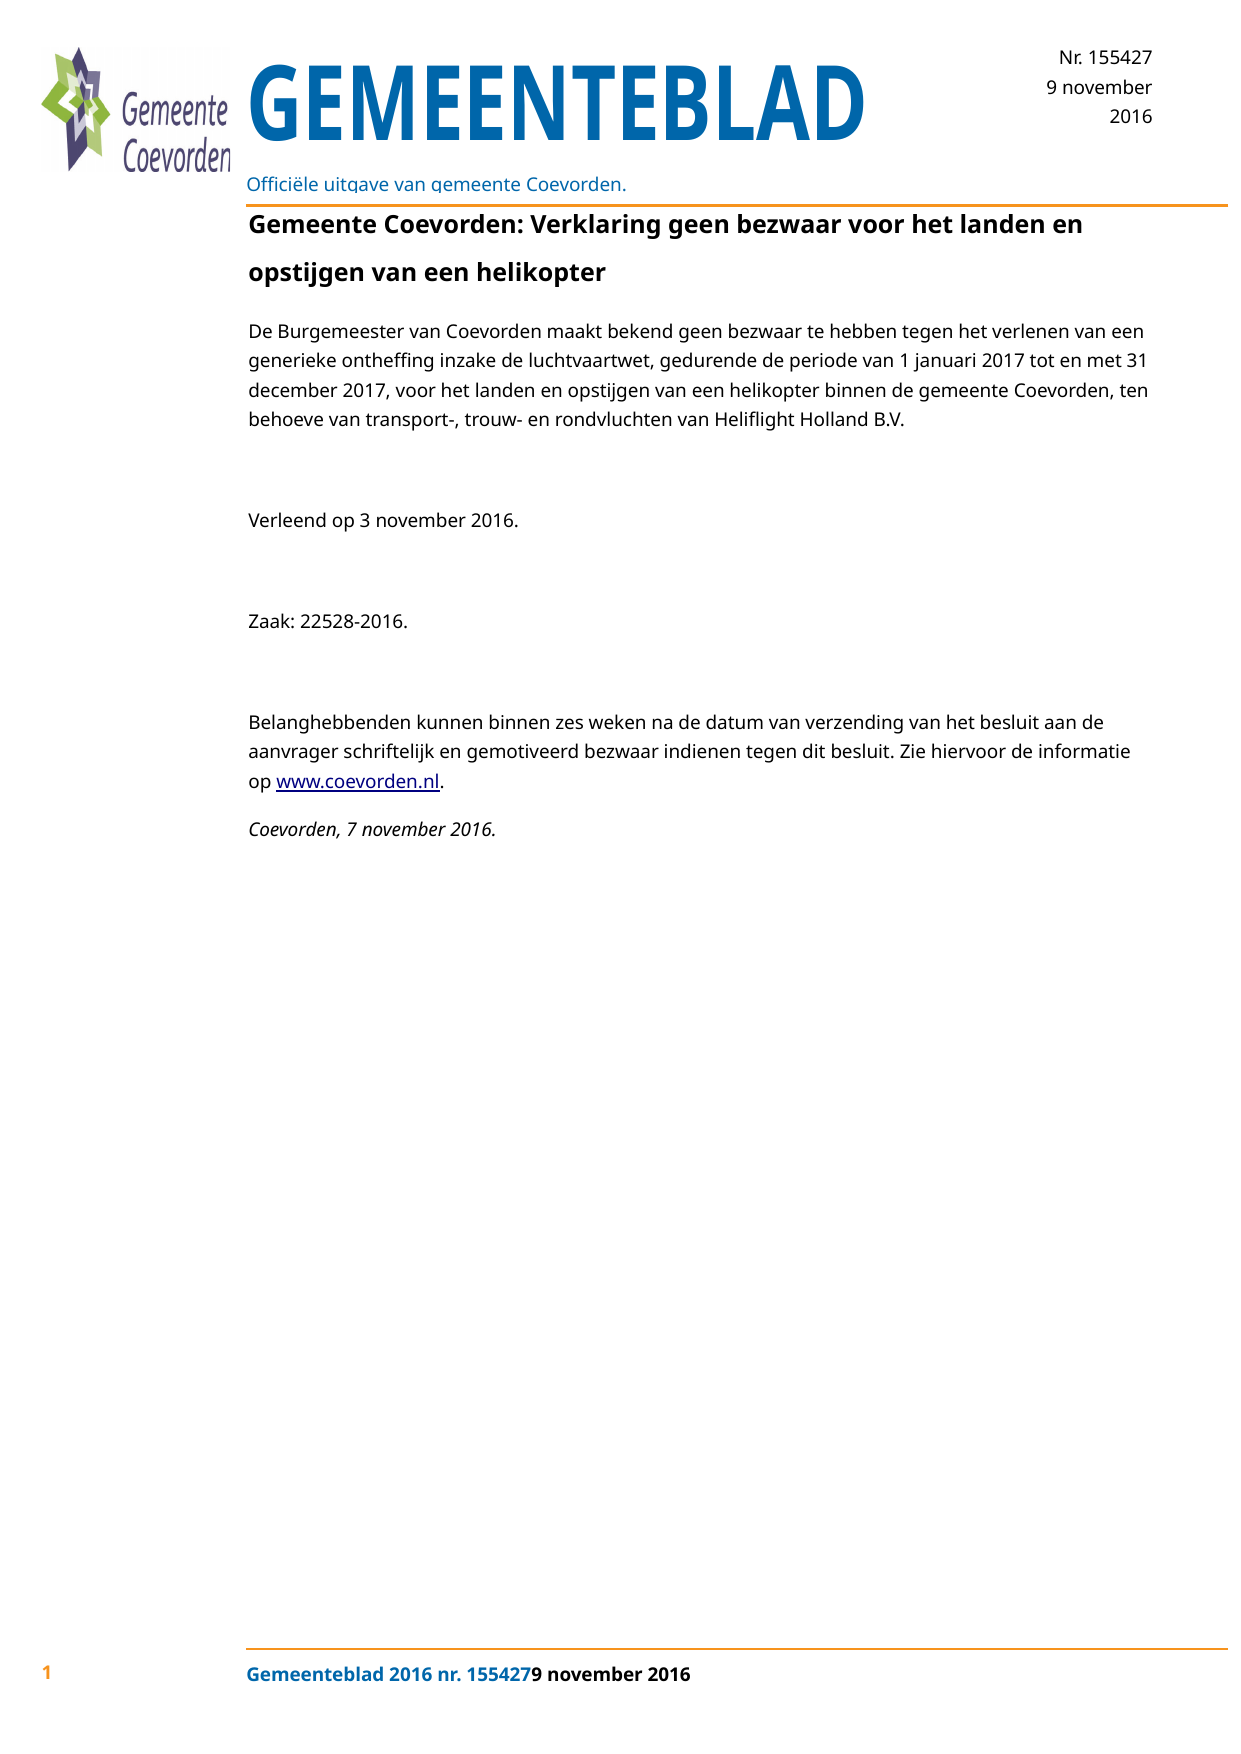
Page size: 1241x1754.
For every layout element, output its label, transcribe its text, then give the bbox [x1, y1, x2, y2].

picture [41, 47, 231, 172]
text De Burgemeester van Coevorden maakt bekend geen bezwaar te hebben tegen het verlenen van een generieke ontheffing inzake de luchtvaartwet, gedurende de periode van 1 januari 2017 tot en met 31 december 2017, voor het landen en opstijgen van een helikopter binnen de gemeente Coevorden, ten behoeve van transport-, trouw- en rondvluchten van Heliflight Holland B.V. [248, 318, 1152, 432]
text Gemeente Coevorden: Verklaring geen bezwaar voor het landen en opstijgen van een helikopter [248, 207, 1152, 288]
text Coevorden, 7 november 2016. [248, 816, 1152, 842]
text Zaak: 22528-2016. [248, 608, 1152, 634]
text Belanghebbenden kunnen binnen zes weken na de datum van verzending van het besluit aan de aanvrager schriftelijk en gemotiveerd bezwaar indienen tegen dit besluit. Zie hiervoor de informatie op www.coevorden.nl. [248, 709, 1152, 794]
text Verleend op 3 november 2016. [248, 507, 1152, 533]
